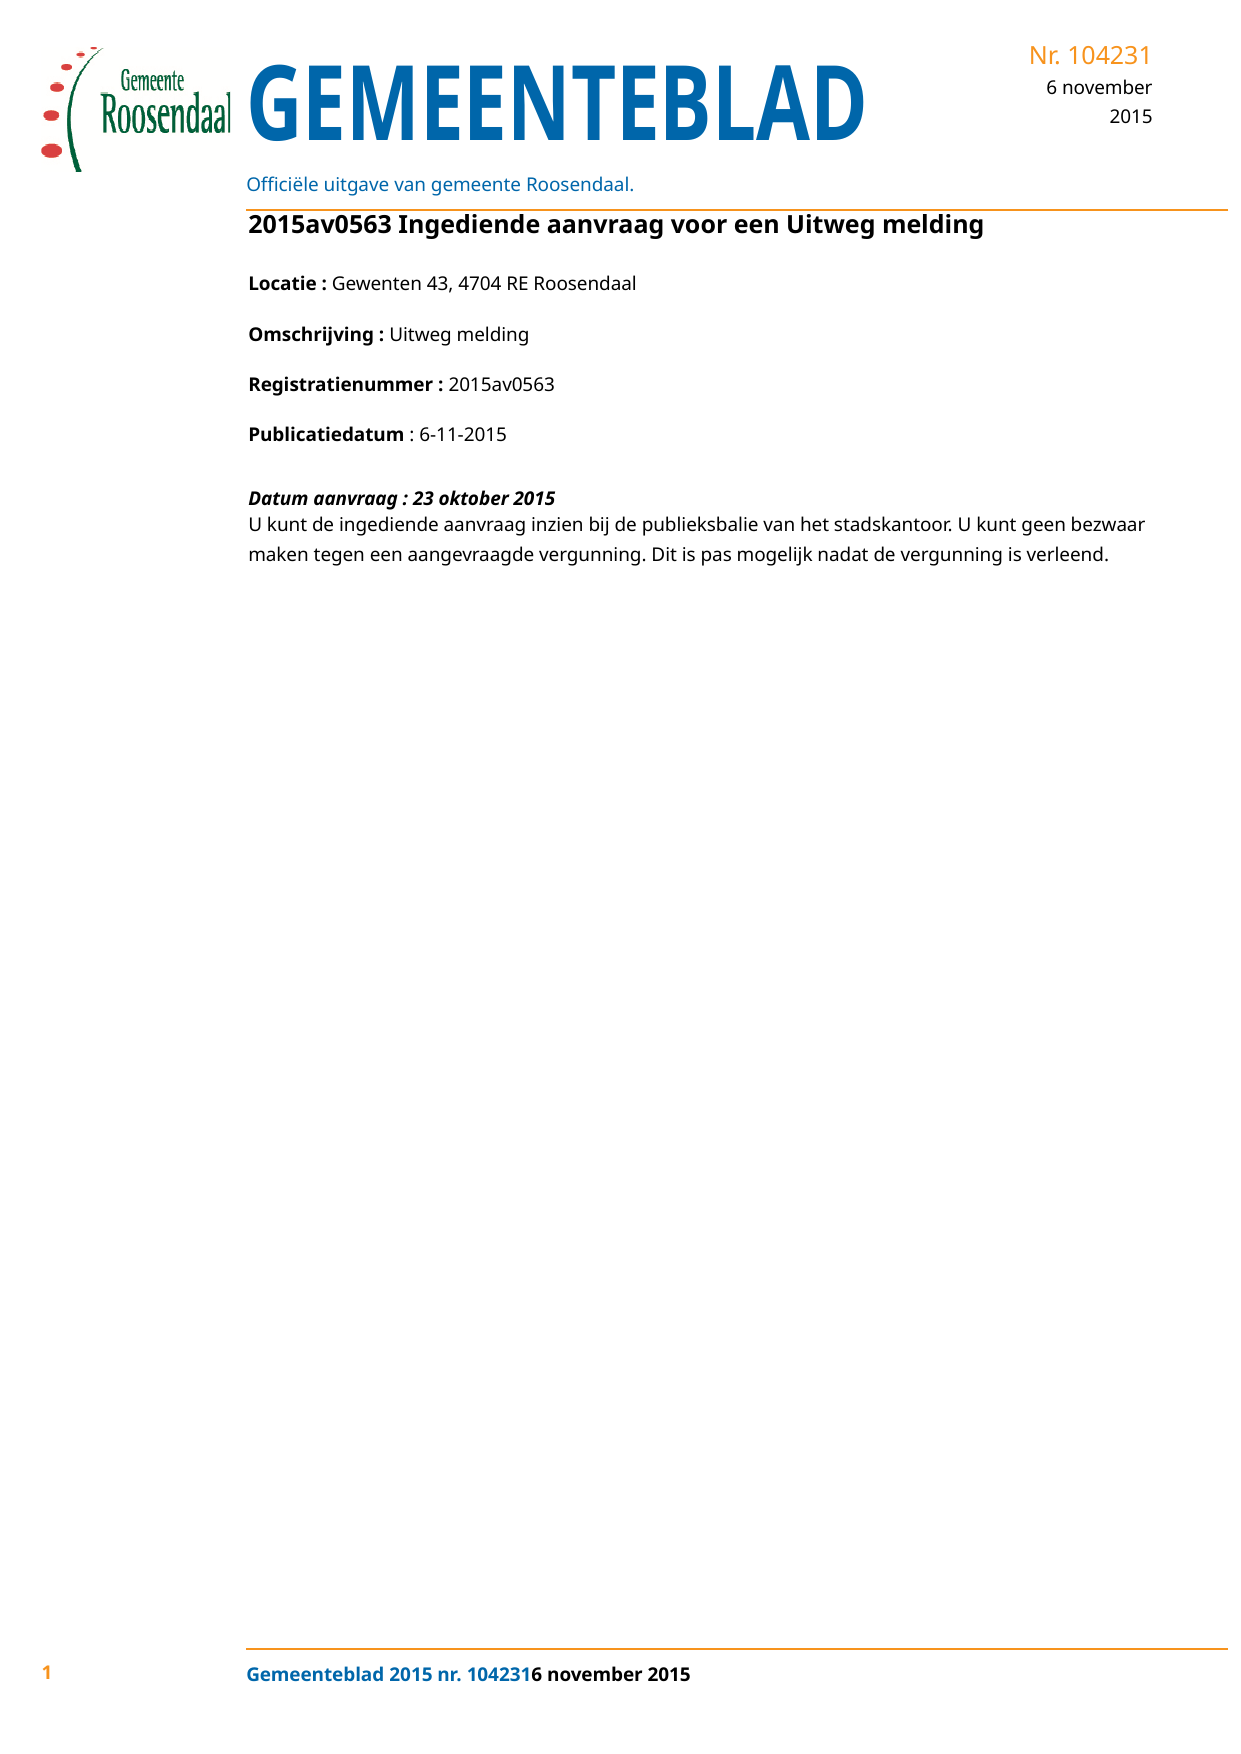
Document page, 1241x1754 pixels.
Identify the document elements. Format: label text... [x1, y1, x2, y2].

picture [41, 47, 231, 172]
text Omschrijving : Uitweg melding [248, 321, 1152, 346]
text Datum aanvraag : 23 oktober 2015 [248, 486, 1152, 511]
text 2015av0563 Ingediende aanvraag voor een Uitweg melding [248, 211, 1152, 241]
text U kunt de ingediende aanvraag inzien bij de publieksbalie van het stadskantoor. U kunt geen bezwaar maken tegen een aangevraagde vergunning. Dit is pas mogelijk nadat de vergunning is verleend. [248, 511, 1152, 567]
text Publicatiedatum : 6-11-2015 [248, 422, 1152, 447]
text Registratienummer : 2015av0563 [248, 371, 1152, 397]
text Locatie : Gewenten 43, 4704 RE Roosendaal [248, 270, 1152, 296]
